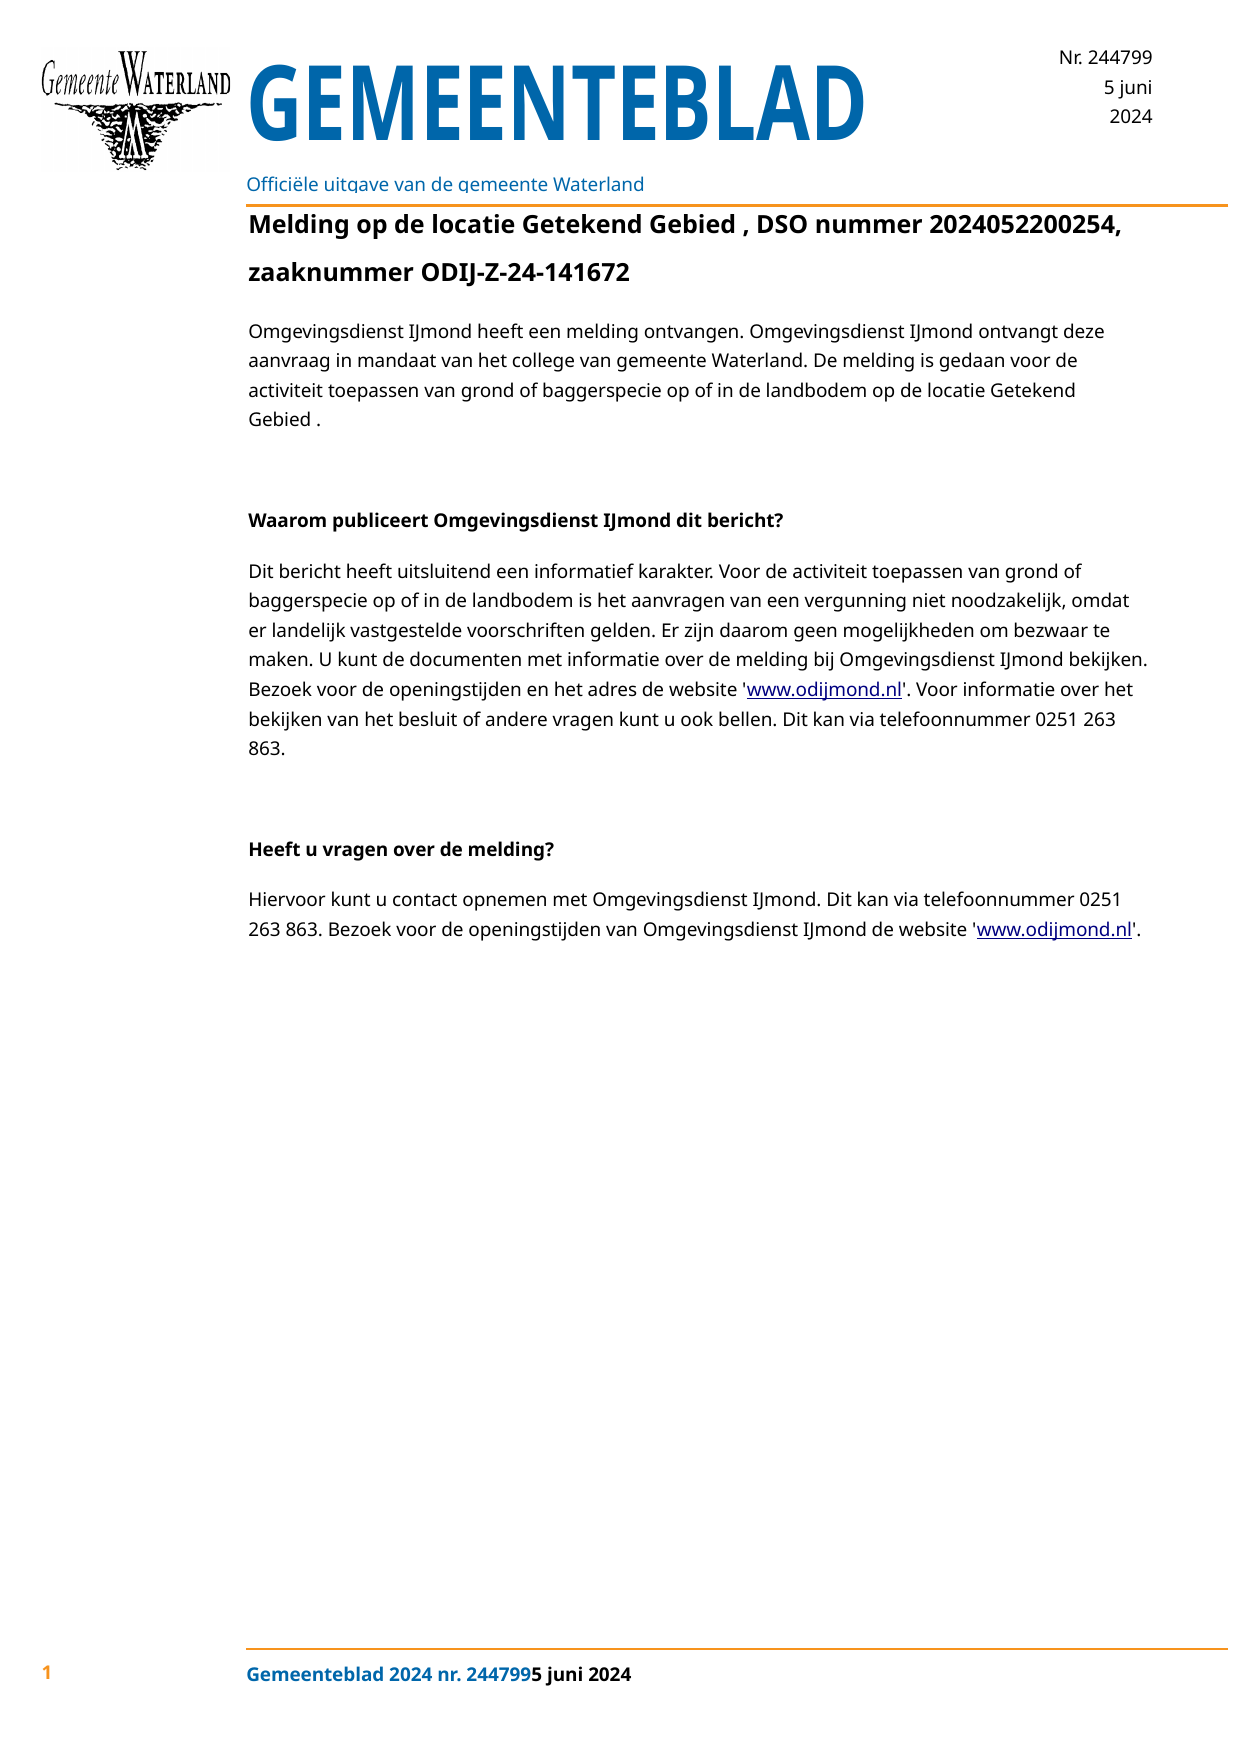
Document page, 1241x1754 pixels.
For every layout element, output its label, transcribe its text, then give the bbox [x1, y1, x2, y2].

text Heeft u vragen over de melding? [248, 836, 1152, 862]
text Melding op de locatie Getekend Gebied , DSO nummer 2024052200254, zaaknummer ODIJ-Z-24-141672 [248, 207, 1152, 288]
text Hiervoor kunt u contact opnemen met Omgevingsdienst IJmond. Dit kan via telefoonnummer 0251 263 863. Bezoek voor de openingstijden van Omgevingsdienst IJmond de website 'www.odijmond.nl'. [248, 887, 1152, 942]
picture [41, 47, 231, 172]
text Omgevingsdienst IJmond heeft een melding ontvangen. Omgevingsdienst IJmond ontvangt deze aanvraag in mandaat van het college van gemeente Waterland. De melding is gedaan voor de activiteit toepassen van grond of baggerspecie op of in de landbodem op de locatie Getekend Gebied . [248, 318, 1152, 432]
text Waarom publiceert Omgevingsdienst IJmond dit bericht? [248, 507, 1152, 533]
text Dit bericht heeft uitsluitend een informatief karakter. Voor de activiteit toepassen van grond of baggerspecie op of in de landbodem is het aanvragen van een vergunning niet noodzakelijk, omdat er landelijk vastgestelde voorschriften gelden. Er zijn daarom geen mogelijkheden om bezwaar te maken. U kunt de documenten met informatie over de melding bij Omgevingsdienst IJmond bekijken. Bezoek voor de openingstijden en het adres de website 'www.odijmond.nl'. Voor informatie over het bekijken van het besluit of andere vragen kunt u ook bellen. Dit kan via telefoonnummer 0251 263 863. [248, 558, 1152, 761]
